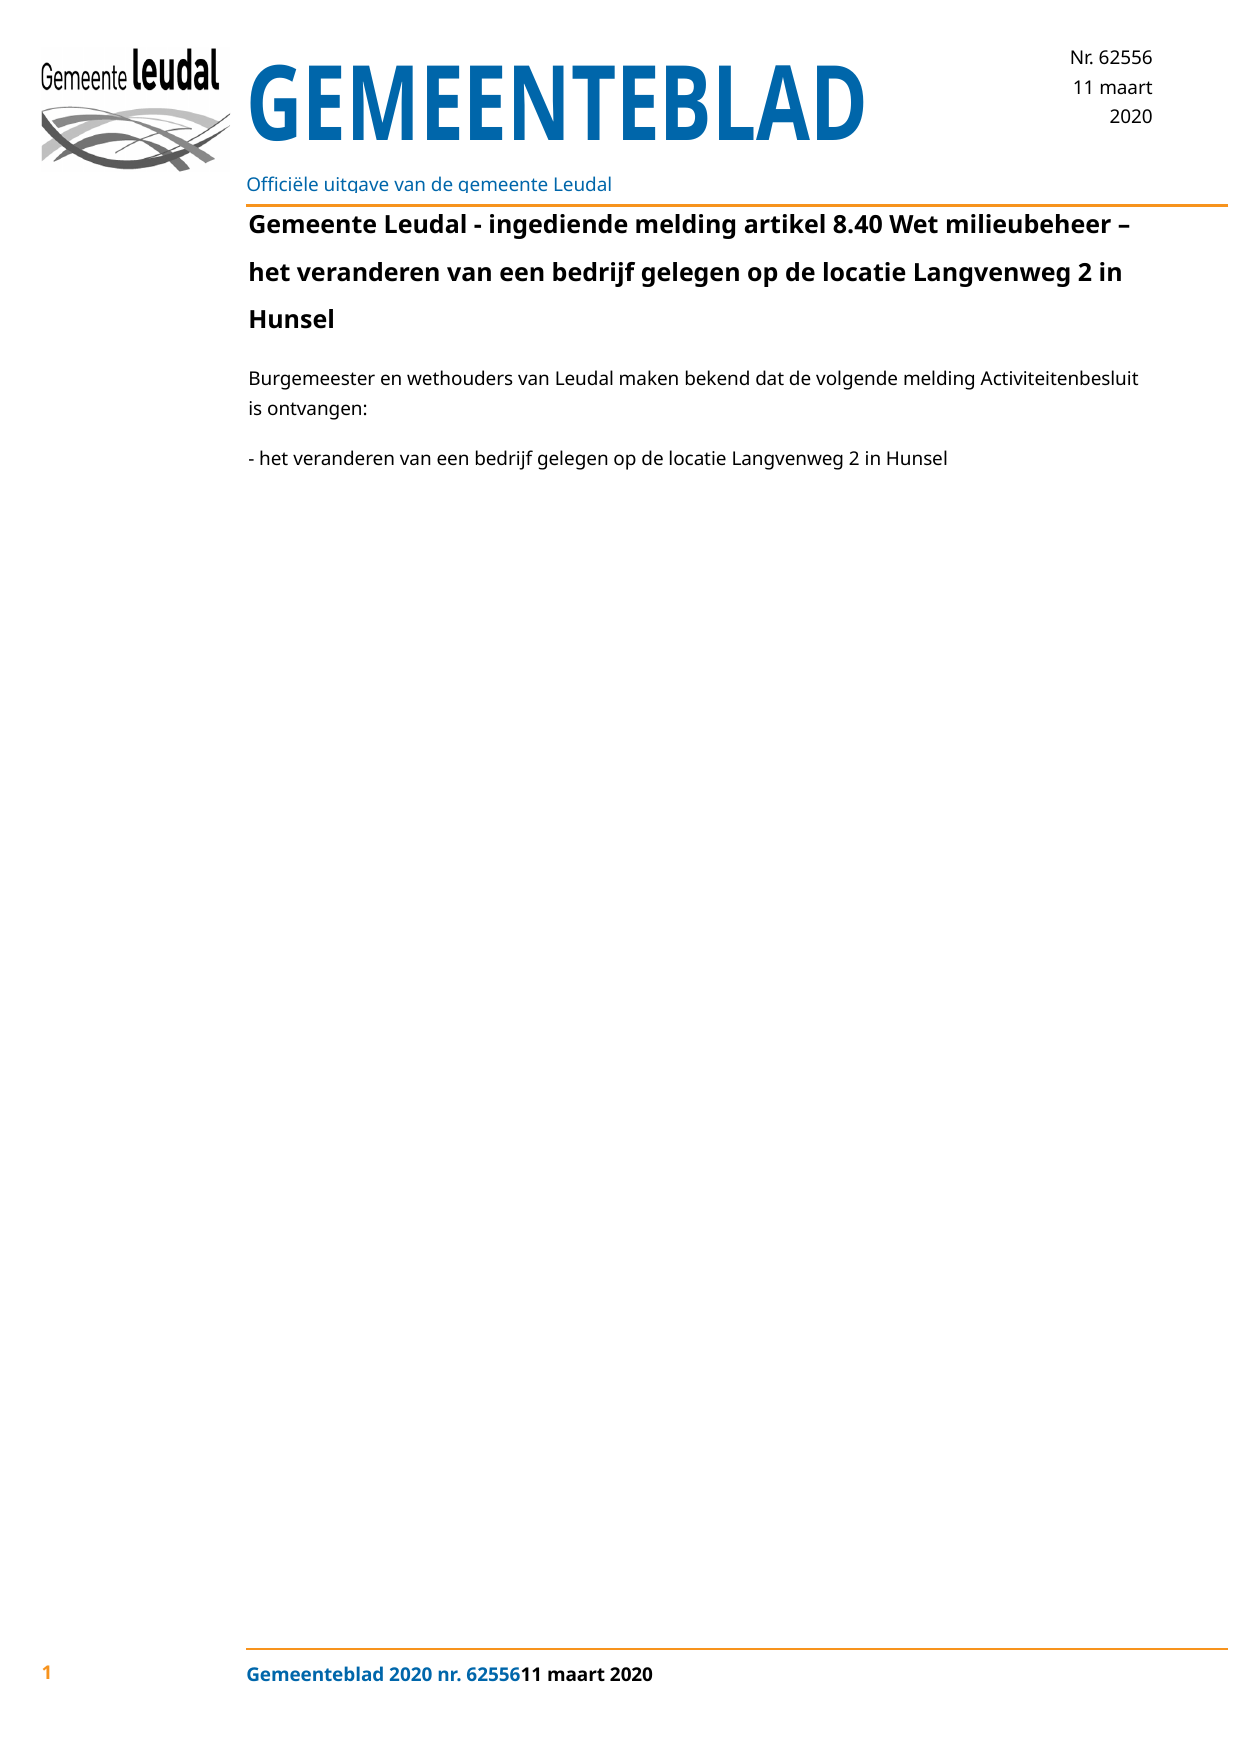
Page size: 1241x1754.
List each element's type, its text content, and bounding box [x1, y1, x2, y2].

text - het veranderen van een bedrijf gelegen op de locatie Langvenweg 2 in Hunsel [248, 446, 1152, 471]
text Gemeente Leudal - ingediende melding artikel 8.40 Wet milieubeheer – het veranderen van een bedrijf gelegen op de locatie Langvenweg 2 in Hunsel [248, 207, 1152, 336]
text Burgemeester en wethouders van Leudal maken bekend dat de volgende melding Activiteitenbesluit is ontvangen: [248, 366, 1152, 421]
picture [41, 47, 231, 172]
